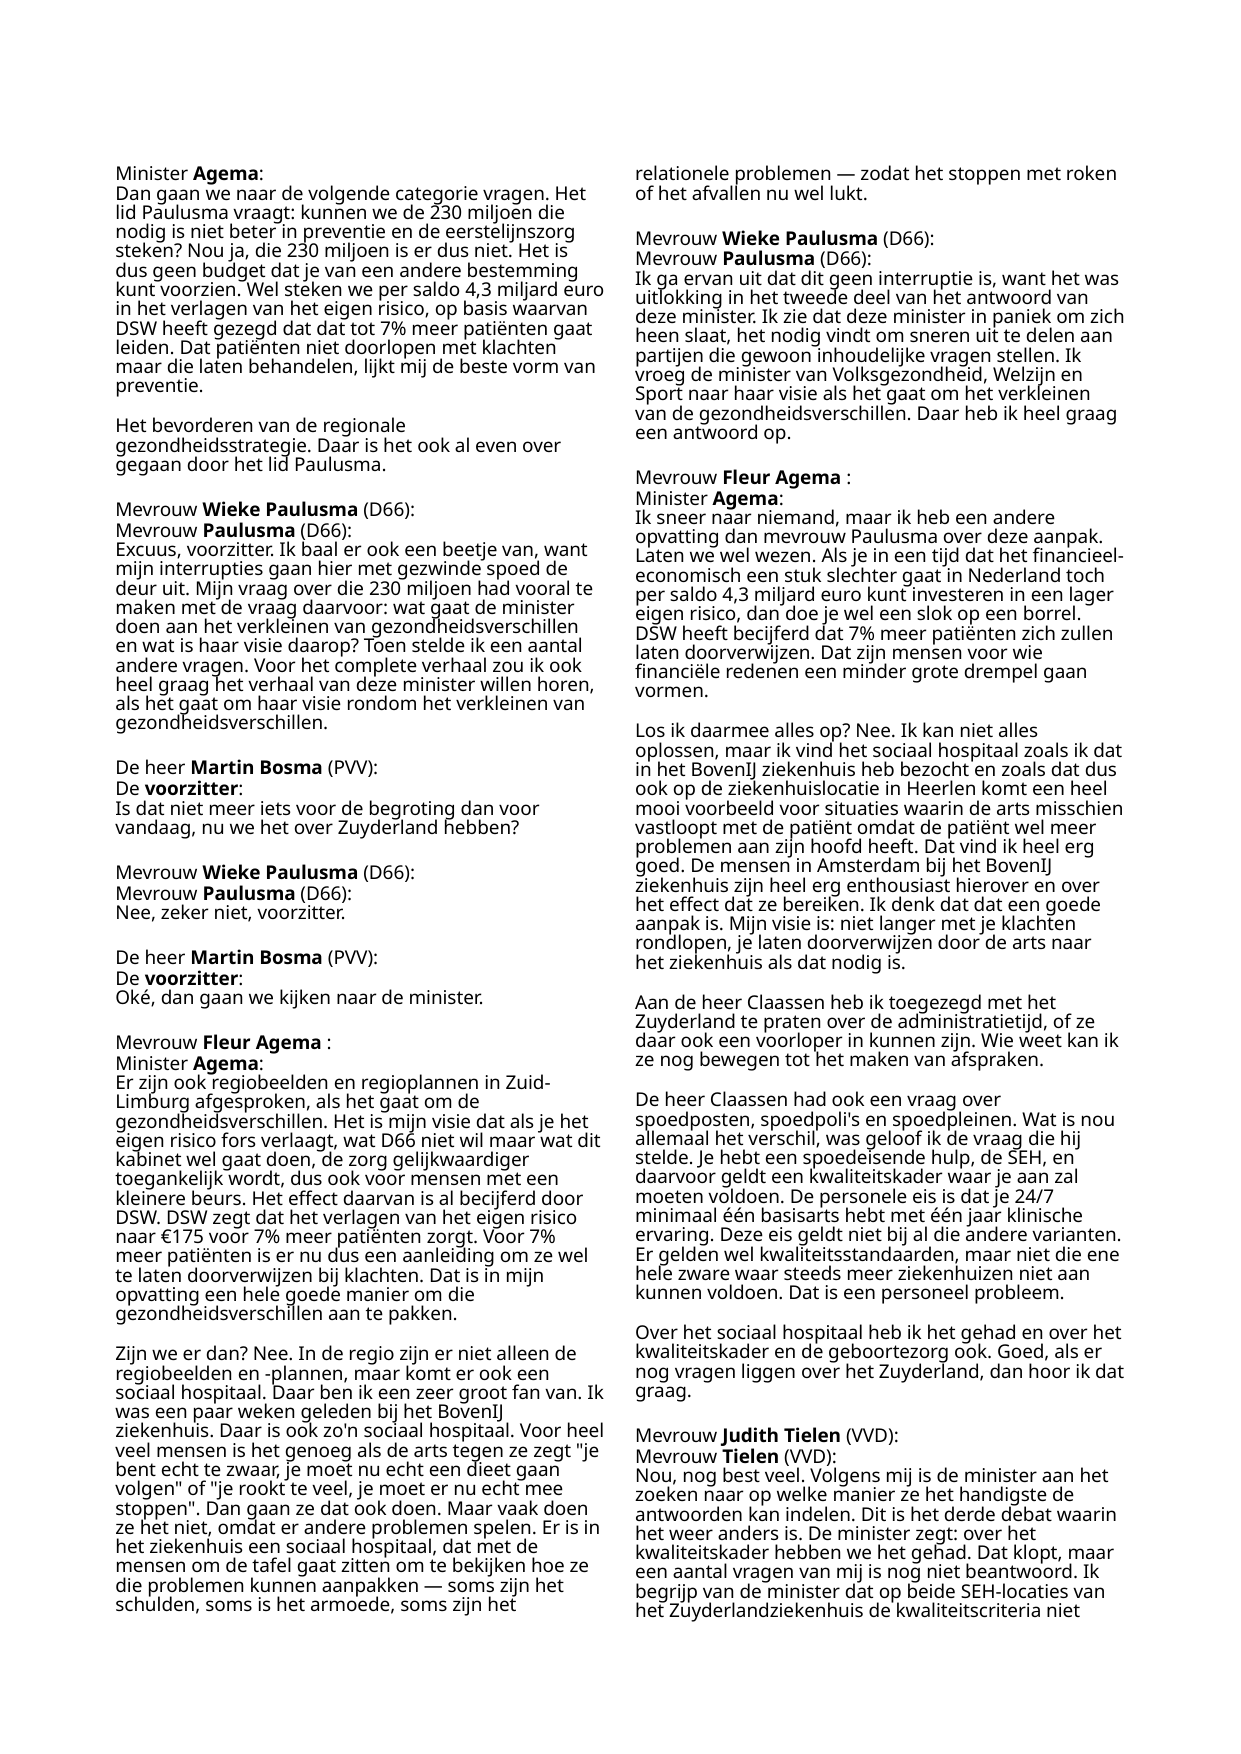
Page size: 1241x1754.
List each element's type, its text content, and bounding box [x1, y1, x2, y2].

text Ik ga ervan uit dat dit geen interruptie is, want het was uitlokking in het tweede deel van het antwoord van deze minister. Ik zie dat deze minister in paniek om zich heen slaat, het nodig vindt om sneren uit te delen aan partijen die gewoon inhoudelijke vragen stellen. Ik vroeg de minister van Volksgezondheid, Welzijn en Sport naar haar visie als het gaat om het verkleinen van de gezondheidsverschillen. Daar heb ik heel graag een antwoord op. [635, 270, 1125, 443]
text Aan de heer Claassen heb ik toegezegd met het Zuyderland te praten over de administratietijd, of ze daar ook een voorloper in kunnen zijn. Wie weet kan ik ze nog bewegen tot het maken van afspraken. [635, 994, 1125, 1071]
text De voorzitter: [115, 970, 605, 989]
text Het bevorderen van de regionale gezondheidsstrategie. Daar is het ook al even over gegaan door het lid Paulusma. [115, 417, 605, 475]
text De voorzitter: [115, 780, 605, 799]
text Minister Agema: [115, 1055, 605, 1074]
text Mevrouw Wieke Paulusma (D66): [115, 859, 605, 884]
text Mevrouw Paulusma (D66): [635, 250, 1125, 270]
text De heer Martin Bosma (PVV): [115, 944, 605, 970]
text Oké, dan gaan we kijken naar de minister. [115, 989, 605, 1008]
text relationele problemen — zodat het stoppen met roken of het afvallen nu wel lukt. [635, 165, 1125, 204]
text Zijn we er dan? Nee. In de regio zijn er niet alleen de regiobeelden en -plannen, maar komt er ook een sociaal hospitaal. Daar ben ik een zeer groot fan van. Ik was een paar weken geleden bij het BovenIJ ziekenhuis. Daar is ook zo'n sociaal hospitaal. Voor heel veel mensen is het genoeg als de arts tegen ze zegt "je bent echt te zwaar, je moet nu echt een dieet gaan volgen" of "je rookt te veel, je moet er nu echt mee stoppen". Dan gaan ze dat ook doen. Maar vaak doen ze het niet, omdat er andere problemen spelen. Er is in het ziekenhuis een sociaal hospitaal, dat met de mensen om de tafel gaat zitten om te bekijken hoe ze die problemen kunnen aanpakken — soms zijn het schulden, soms is het armoede, soms zijn het [115, 1345, 605, 1615]
text De heer Claassen had ook een vraag over spoedposten, spoedpoli's en spoedpleinen. Wat is nou allemaal het verschil, was geloof ik de vraag die hij stelde. Je hebt een spoedeisende hulp, de SEH, en daarvoor geldt een kwaliteitskader waar je aan zal moeten voldoen. De personele eis is dat je 24/7 minimaal één basisarts hebt met één jaar klinische ervaring. Deze eis geldt niet bij al die andere varianten. Er gelden wel kwaliteitsstandaarden, maar niet die ene hele zware waar steeds meer ziekenhuizen niet aan kunnen voldoen. Dat is een personeel probleem. [635, 1091, 1125, 1303]
text Minister Agema: [635, 490, 1125, 509]
text Mevrouw Judith Tielen (VVD): [635, 1422, 1125, 1448]
text Nee, zeker niet, voorzitter. [115, 904, 605, 923]
text Nou, nog best veel. Volgens mij is de minister aan het zoeken naar op welke manier ze het handigste de antwoorden kan indelen. Dit is het derde debat waarin het weer anders is. De minister zegt: over het kwaliteitskader hebben we het gehad. Dat klopt, maar een aantal vragen van mij is nog niet beantwoord. Ik begrijp van de minister dat op beide SEH-locaties van het Zuyderlandziekenhuis de kwaliteitscriteria niet [635, 1467, 1125, 1621]
text Los ik daarmee alles op? Nee. Ik kan niet alles oplossen, maar ik vind het sociaal hospitaal zoals ik dat in het BovenIJ ziekenhuis heb bezocht en zoals dat dus ook op de ziekenhuislocatie in Heerlen komt een heel mooi voorbeeld voor situaties waarin de arts misschien vastloopt met de patiënt omdat de patiënt wel meer problemen aan zijn hoofd heeft. Dat vind ik heel erg goed. De mensen in Amsterdam bij het BovenIJ ziekenhuis zijn heel erg enthousiast hierover en over het effect dat ze bereiken. Ik denk dat dat een goede aanpak is. Mijn visie is: niet langer met je klachten rondlopen, je laten doorverwijzen door de arts naar het ziekenhuis als dat nodig is. [635, 722, 1125, 973]
text Mevrouw Wieke Paulusma (D66): [635, 225, 1125, 250]
text Mevrouw Paulusma (D66): [115, 884, 605, 904]
text Is dat niet meer iets voor de begroting dan voor vandaag, nu we het over Zuyderland hebben? [115, 799, 605, 838]
text Mevrouw Paulusma (D66): [115, 522, 605, 541]
text Mevrouw Wieke Paulusma (D66): [115, 496, 605, 522]
text Er zijn ook regiobeelden en regioplannen in Zuid-Limburg afgesproken, als het gaat om de gezondheidsverschillen. Het is mijn visie dat als je het eigen risico fors verlaagt, wat D66 niet wil maar wat dit kabinet wel gaat doen, de zorg gelijkwaardiger toegankelijk wordt, dus ook voor mensen met een kleinere beurs. Het effect daarvan is al becijferd door DSW. DSW zegt dat het verlagen van het eigen risico naar €175 voor 7% meer patiënten zorgt. Voor 7% meer patiënten is er nu dus een aanleiding om ze wel te laten doorverwijzen bij klachten. Dat is in mijn opvatting een hele goede manier om die gezondheidsverschillen aan te pakken. [115, 1074, 605, 1324]
text Mevrouw Tielen (VVD): [635, 1448, 1125, 1467]
text Over het sociaal hospitaal heb ik het gehad en over het kwaliteitskader en de geboortezorg ook. Goed, als er nog vragen liggen over het Zuyderland, dan hoor ik dat graag. [635, 1324, 1125, 1401]
text Mevrouw Fleur Agema : [115, 1029, 605, 1055]
text Ik sneer naar niemand, maar ik heb een andere opvatting dan mevrouw Paulusma over deze aanpak. Laten we wel wezen. Als je in een tijd dat het financieel-economisch een stuk slechter gaat in Nederland toch per saldo 4,3 miljard euro kunt investeren in een lager eigen risico, dan doe je wel een slok op een borrel. DSW heeft becijferd dat 7% meer patiënten zich zullen laten doorverwijzen. Dat zijn mensen voor wie financiële redenen een minder grote drempel gaan vormen. [635, 509, 1125, 702]
text Minister Agema: [115, 165, 605, 184]
text Mevrouw Fleur Agema : [635, 464, 1125, 490]
text De heer Martin Bosma (PVV): [115, 754, 605, 780]
text Dan gaan we naar de volgende categorie vragen. Het lid Paulusma vraagt: kunnen we de 230 miljoen die nodig is niet beter in preventie en de eerstelijnszorg steken? Nou ja, die 230 miljoen is er dus niet. Het is dus geen budget dat je van een andere bestemming kunt voorzien. Wel steken we per saldo 4,3 miljard euro in het verlagen van het eigen risico, op basis waarvan DSW heeft gezegd dat dat tot 7% meer patiënten gaat leiden. Dat patiënten niet doorlopen met klachten maar die laten behandelen, lijkt mij de beste vorm van preventie. [115, 184, 605, 397]
text Excuus, voorzitter. Ik baal er ook een beetje van, want mijn interrupties gaan hier met gezwinde spoed de deur uit. Mijn vraag over die 230 miljoen had vooral te maken met de vraag daarvoor: wat gaat de minister doen aan het verkleinen van gezondheidsverschillen en wat is haar visie daarop? Toen stelde ik een aantal andere vragen. Voor het complete verhaal zou ik ook heel graag het verhaal van deze minister willen horen, als het gaat om haar visie rondom het verkleinen van gezondheidsverschillen. [115, 541, 605, 734]
